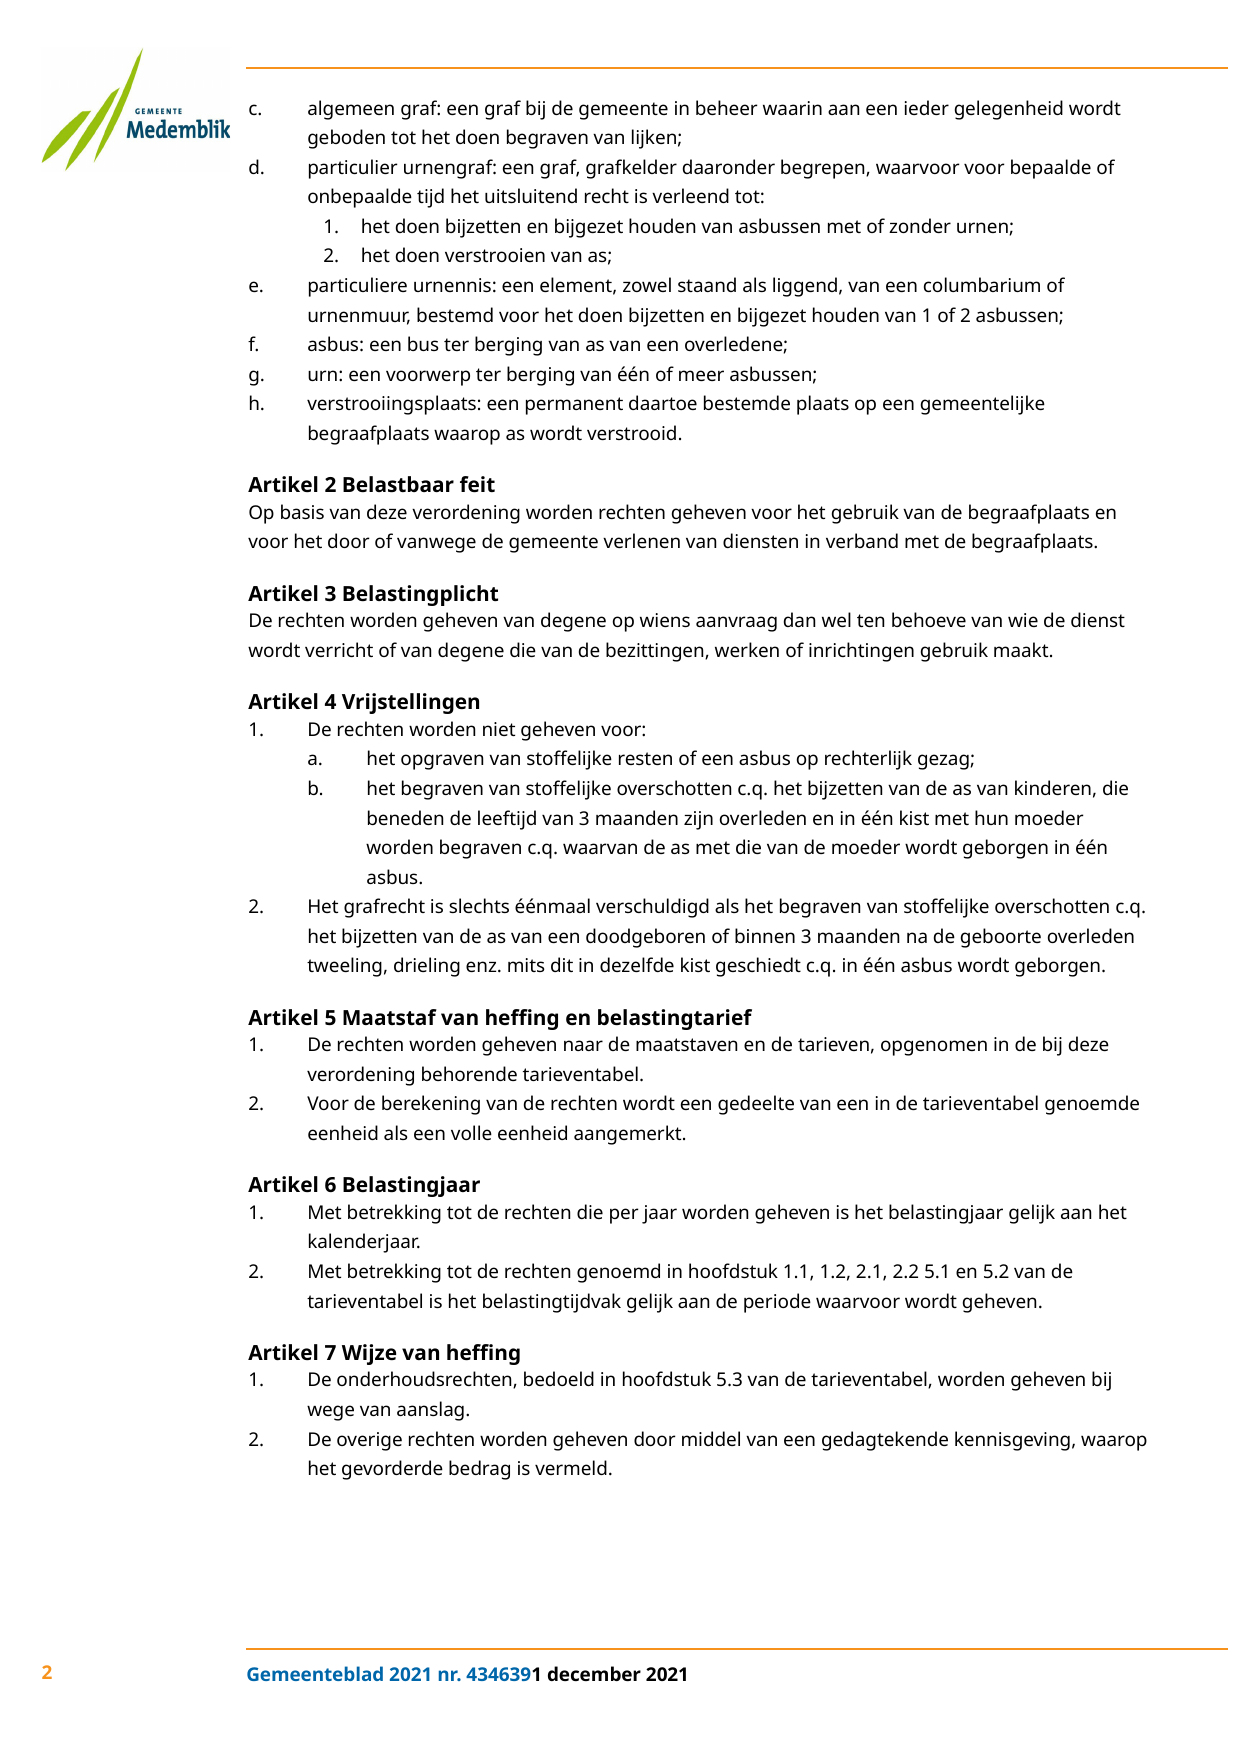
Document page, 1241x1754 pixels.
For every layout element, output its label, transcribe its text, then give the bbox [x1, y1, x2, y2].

text Artikel 7 Wijze van heffing [248, 1338, 1152, 1367]
text Artikel 4 Vrijstellingen [248, 687, 1152, 716]
list urn: een voorwerp ter berging van één of meer asbussen; [248, 361, 1152, 387]
text Artikel 2 Belastbaar feit [248, 471, 1152, 499]
list De overige rechten worden geheven door middel van een gedagtekende kennisgeving, waarop het gevorderde bedrag is vermeld. [248, 1426, 1152, 1481]
list het opgraven van stoffelijke resten of een asbus op rechterlijk gezag; [307, 746, 1152, 771]
list Het grafrecht is slechts éénmaal verschuldigd als het begraven van stoffelijke overschotten c.q. het bijzetten van de as van een doodgeboren of binnen 3 maanden na de geboorte overleden tweeling, drieling enz. mits dit in dezelfde kist geschiedt c.q. in één asbus wordt geborgen. [248, 893, 1152, 978]
list het begraven van stoffelijke overschotten c.q. het bijzetten van de as van kinderen, die beneden de leeftijd van 3 maanden zijn overleden en in één kist met hun moeder worden begraven c.q. waarvan de as met die van de moeder wordt geborgen in één asbus. [307, 775, 1152, 889]
list het doen verstrooien van as; [323, 243, 1152, 268]
text Artikel 6 Belastingjaar [248, 1171, 1152, 1199]
list verstrooiingsplaats: een permanent daartoe bestemde plaats op een gemeentelijke begraafplaats waarop as wordt verstrooid. [248, 391, 1152, 446]
text De rechten worden geheven van degene op wiens aanvraag dan wel ten behoeve van wie de dienst wordt verricht of van degene die van de bezittingen, werken of inrichtingen gebruik maakt. [248, 607, 1152, 663]
list asbus: een bus ter berging van as van een overledene; [248, 331, 1152, 357]
text Artikel 3 Belastingplicht [248, 579, 1152, 607]
text Artikel 5 Maatstaf van heffing en belastingtarief [248, 1003, 1152, 1031]
text Op basis van deze verordening worden rechten geheven voor het gebruik van de begraafplaats en voor het door of vanwege de gemeente verlenen van diensten in verband met de begraafplaats. [248, 499, 1152, 554]
list Voor de berekening van de rechten wordt een gedeelte van een in de tarieventabel genoemde eenheid als een volle eenheid aangemerkt. [248, 1091, 1152, 1146]
list algemeen graf: een graf bij de gemeente in beheer waarin aan een ieder gelegenheid wordt geboden tot het doen begraven van lijken; [248, 95, 1152, 150]
list het doen bijzetten en bijgezet houden van asbussen met of zonder urnen; [323, 213, 1152, 239]
list Met betrekking tot de rechten die per jaar worden geheven is het belastingjaar gelijk aan het kalenderjaar. [248, 1199, 1152, 1254]
list Met betrekking tot de rechten genoemd in hoofdstuk 1.1, 1.2, 2.1, 2.2 5.1 en 5.2 van de tarieventabel is het belastingtijdvak gelijk aan de periode waarvoor wordt geheven. [248, 1258, 1152, 1313]
list De rechten worden niet geheven voor: [248, 716, 1152, 742]
list particuliere urnennis: een element, zowel staand als liggend, van een columbarium of urnenmuur, bestemd voor het doen bijzetten en bijgezet houden van 1 of 2 asbussen; [248, 272, 1152, 328]
list De rechten worden geheven naar de maatstaven en de tarieven, opgenomen in de bij deze verordening behorende tarieventabel. [248, 1031, 1152, 1087]
picture [41, 47, 231, 172]
list particulier urnengraf: een graf, grafkelder daaronder begrepen, waarvoor voor bepaalde of onbepaalde tijd het uitsluitend recht is verleend tot: [248, 154, 1152, 209]
list De onderhoudsrechten, bedoeld in hoofdstuk 5.3 van de tarieventabel, worden geheven bij wege van aanslag. [248, 1367, 1152, 1422]
